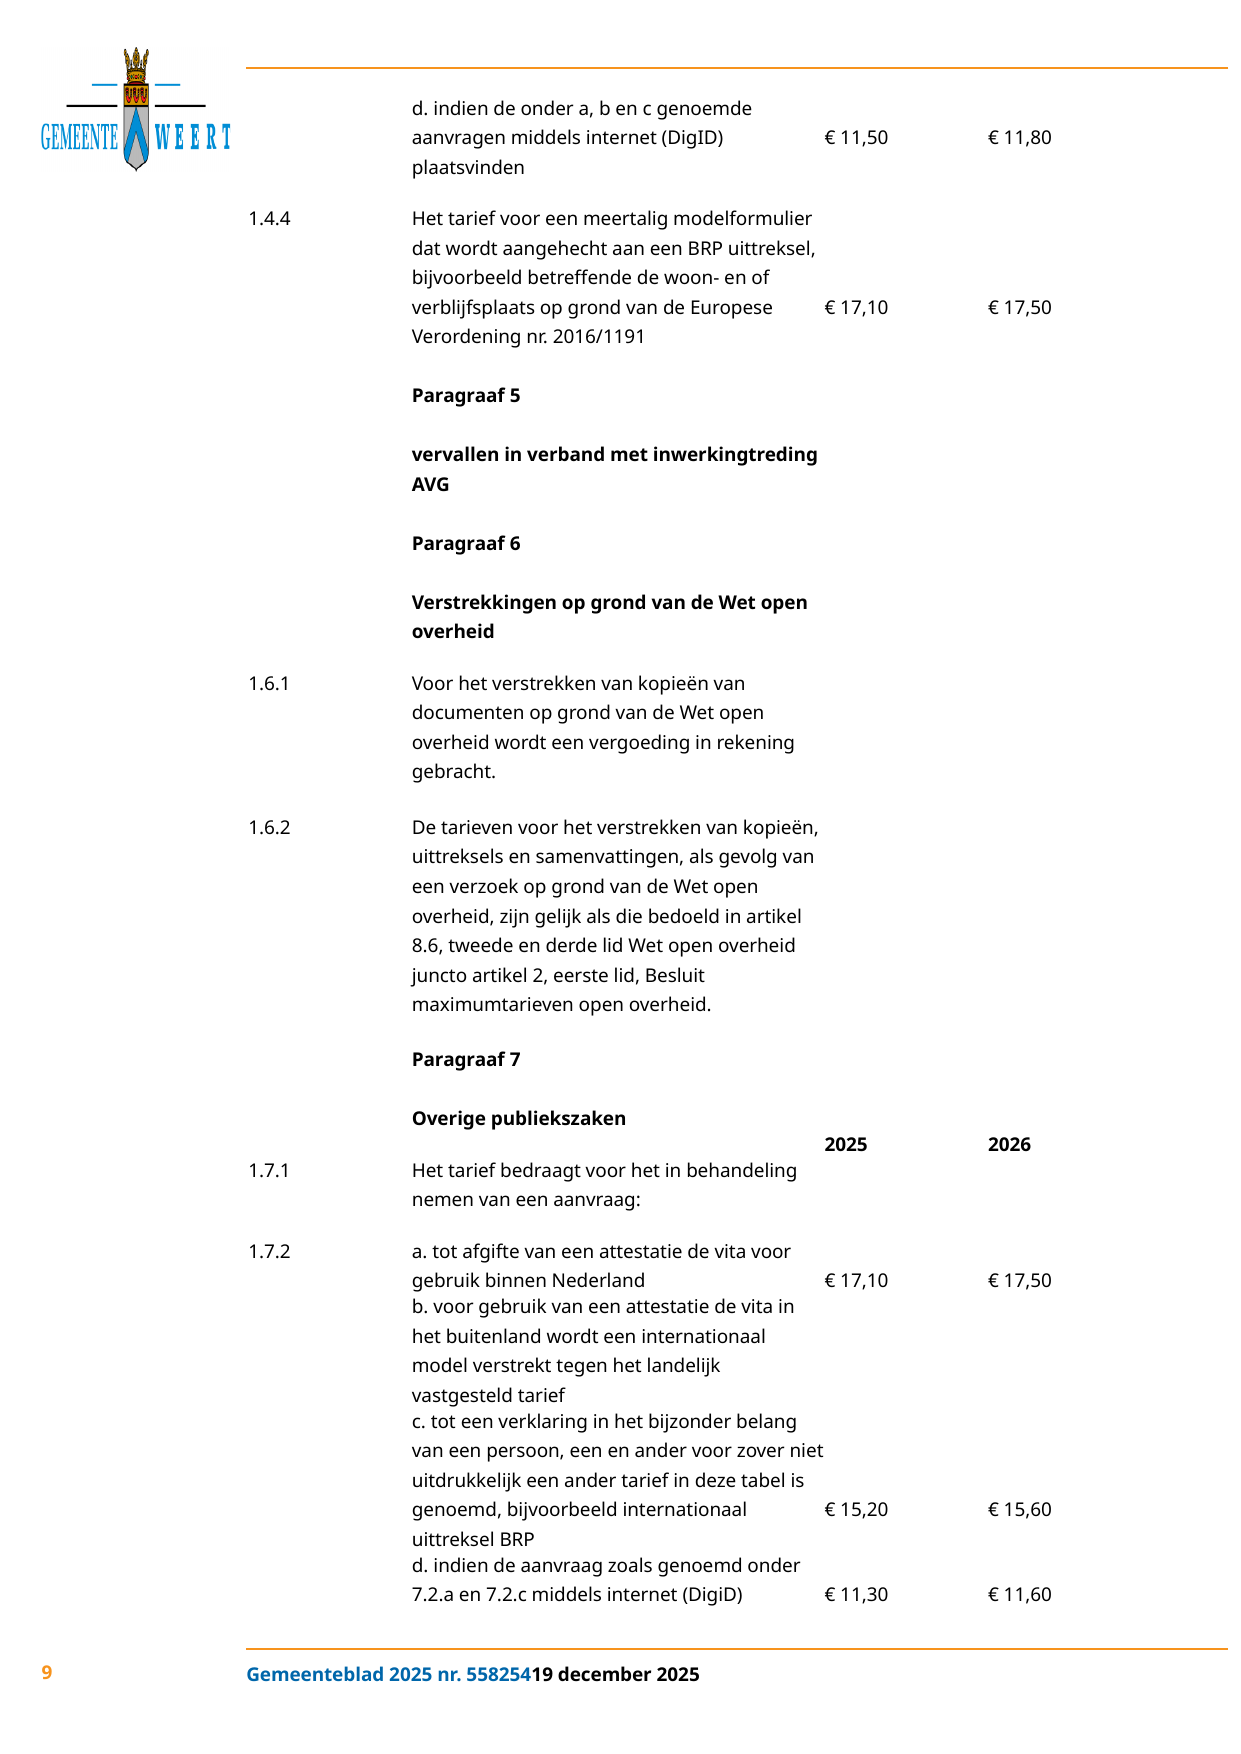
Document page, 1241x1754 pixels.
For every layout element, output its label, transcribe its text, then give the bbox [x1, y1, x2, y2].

table_cell [412, 1131, 824, 1157]
table_cell [988, 1293, 1152, 1408]
table_cell [824, 1212, 988, 1238]
table_cell € 17,10 [824, 205, 988, 349]
table_header [248, 383, 412, 497]
table_cell d. indien de onder a, b en c genoemde aanvragen middels internet (DigID) plaatsvinden [412, 95, 824, 180]
table_cell [248, 1017, 412, 1043]
table_header [248, 530, 412, 644]
table_cell [824, 180, 988, 205]
table_cell [412, 1017, 824, 1043]
table_cell [988, 1157, 1152, 1212]
table_cell [824, 1293, 988, 1408]
table_cell [248, 1212, 412, 1238]
table_cell € 17,50 [988, 1238, 1152, 1293]
table_cell [248, 95, 412, 180]
table_cell € 15,60 [988, 1408, 1152, 1552]
table_cell c. tot een verklaring in het bijzonder belang van een persoon, een en ander voor zover niet uitdrukkelijk een ander tarief in deze tabel is genoemd, bijvoorbeeld internationaal uittreksel BRP [412, 1408, 824, 1552]
table_header [988, 1046, 1152, 1131]
table_cell [412, 644, 824, 670]
table_cell [248, 180, 412, 205]
table_header [988, 383, 1152, 497]
table_header [248, 1046, 412, 1131]
table_cell [824, 670, 988, 814]
table_cell Voor het verstrekken van kopieën van documenten op grond van de Wet open overheid wordt een vergoeding in rekening gebracht. [412, 670, 824, 814]
table_cell [988, 814, 1152, 1017]
table_cell [412, 180, 824, 205]
table_cell [248, 1293, 412, 1408]
table_cell a. tot afgifte van een attestatie de vita voor gebruik binnen Nederland [412, 1238, 824, 1293]
table_header [988, 530, 1152, 644]
table_cell b. voor gebruik van een attestatie de vita in het buitenland wordt een internationaal model verstrekt tegen het landelijk vastgesteld tarief [412, 1293, 824, 1408]
table_cell 1.6.2 [248, 814, 412, 1017]
table_cell € 11,50 [824, 95, 988, 180]
table_cell Het tarief voor een meertalig modelformulier dat wordt aangehecht aan een BRP uittreksel, bijvoorbeeld betreffende de woon- en of verblijfsplaats op grond van de Europese Verordening nr. 2016/1191 [412, 205, 824, 349]
table_cell [988, 180, 1152, 205]
table_cell 2026 [988, 1131, 1152, 1157]
table_cell De tarieven voor het verstrekken van kopieën, uittreksels en samenvattingen, als gevolg van een verzoek op grond van de Wet open overheid, zijn gelijk als die bedoeld in artikel 8.6, tweede en derde lid Wet open overheid juncto artikel 2, eerste lid, Besluit maximumtarieven open overheid. [412, 814, 824, 1017]
table_cell d. indien de aanvraag zoals genoemd onder 7.2.a en 7.2.c middels internet (DigiD) [412, 1552, 824, 1607]
table_cell € 11,60 [988, 1552, 1152, 1607]
table_header [824, 1046, 988, 1131]
table_cell [988, 1017, 1152, 1043]
table_cell 1.4.4 [248, 205, 412, 349]
table_cell 1.7.1 [248, 1157, 412, 1212]
picture [41, 47, 231, 172]
table_cell Het tarief bedraagt voor het in behandeling nemen van een aanvraag: [412, 1157, 824, 1212]
table_cell [988, 644, 1152, 670]
table_cell [248, 1408, 412, 1552]
table_cell € 11,30 [824, 1552, 988, 1607]
table_cell € 15,20 [824, 1408, 988, 1552]
table_header [824, 383, 988, 497]
table_cell [824, 1017, 988, 1043]
table_header Paragraaf 6 Verstrekkingen op grond van de Wet open overheid [412, 530, 824, 644]
table_cell € 17,50 [988, 205, 1152, 349]
table_cell [824, 1157, 988, 1212]
table_cell [824, 644, 988, 670]
table_cell € 11,80 [988, 95, 1152, 180]
table_header [824, 530, 988, 644]
table_cell € 17,10 [824, 1238, 988, 1293]
table_header Paragraaf 5 vervallen in verband met inwerkingtreding AVG [412, 383, 824, 497]
table_cell [248, 1552, 412, 1607]
table_header Paragraaf 7 Overige publiekszaken [412, 1046, 824, 1131]
table_cell 2025 [824, 1131, 988, 1157]
table_cell [248, 1131, 412, 1157]
table_cell [988, 1212, 1152, 1238]
table_cell [988, 670, 1152, 814]
table_cell [248, 644, 412, 670]
table_cell [824, 814, 988, 1017]
table_cell 1.6.1 [248, 670, 412, 814]
table_cell [412, 1212, 824, 1238]
table_cell 1.7.2 [248, 1238, 412, 1293]
